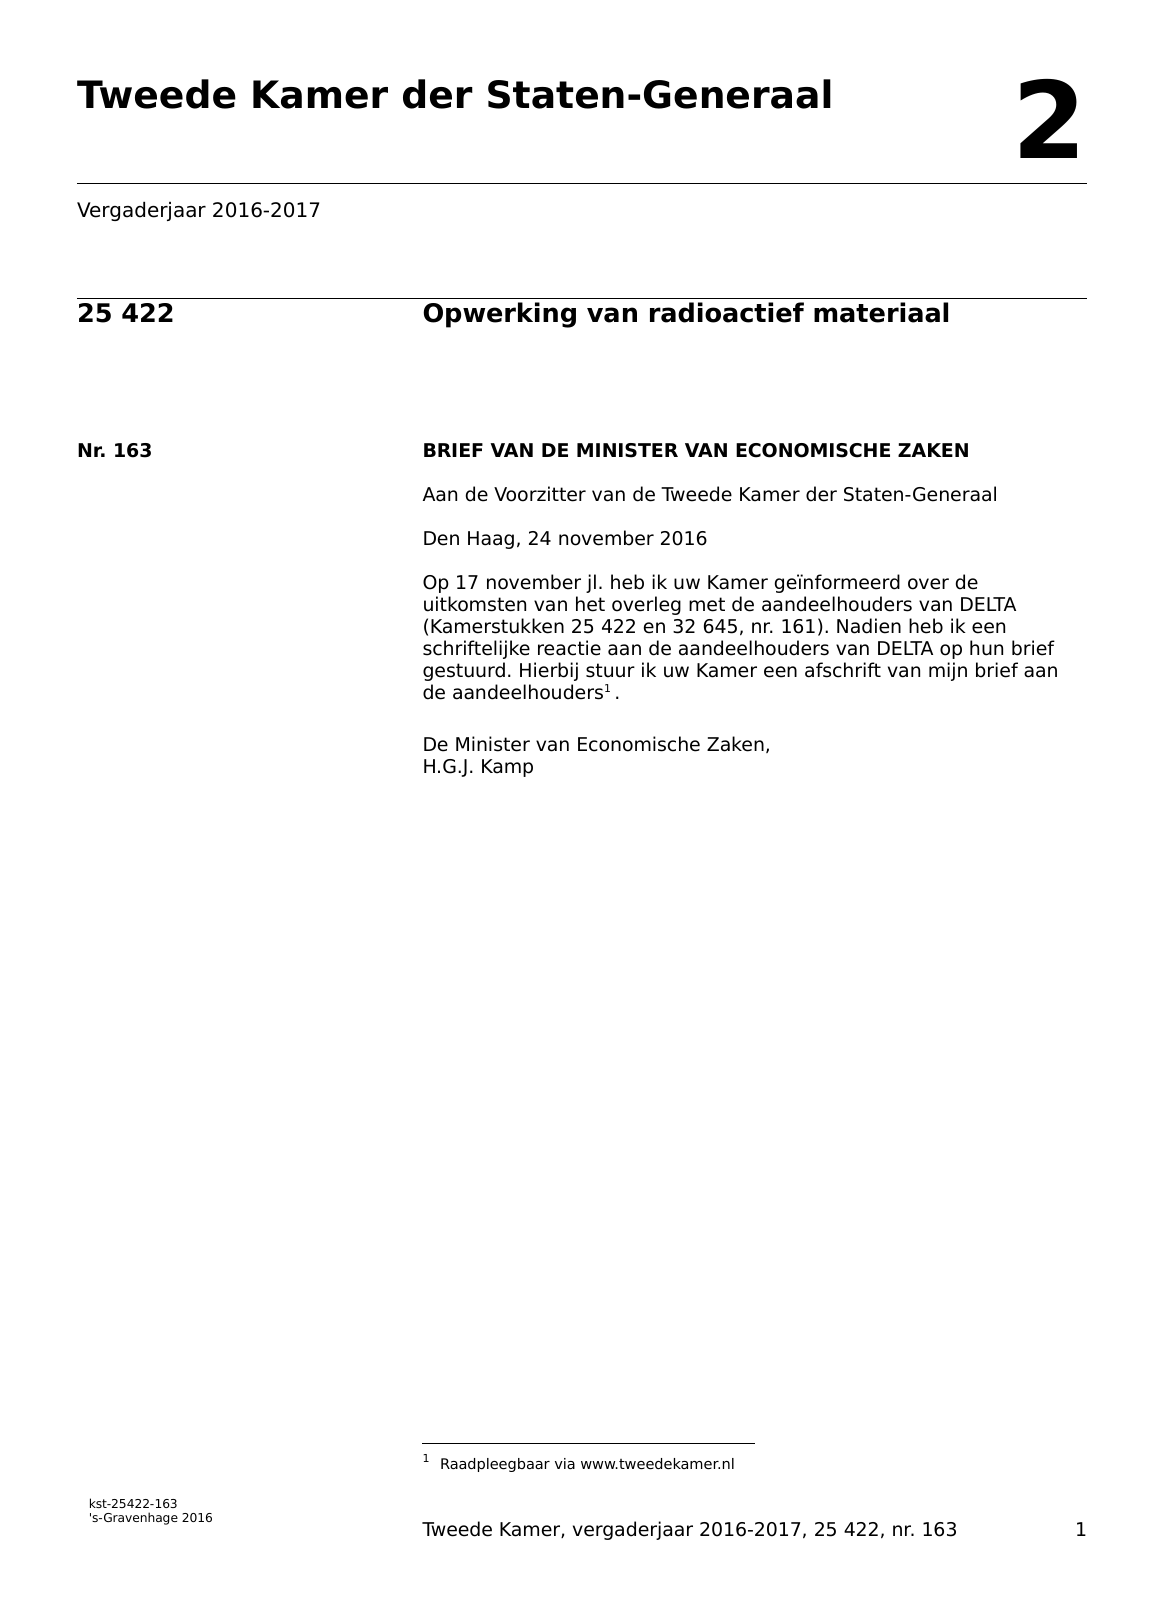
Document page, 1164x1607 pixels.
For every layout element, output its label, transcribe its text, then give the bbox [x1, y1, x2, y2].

subtitle 25 422 Opwerking van radioactief materiaal [77, 299, 1087, 329]
text kst-25422-163 [88, 1497, 323, 1511]
table_header 2 [886, 59, 1087, 183]
text 's-Gravenhage 2016 [88, 1511, 323, 1525]
table_cell Vergaderjaar 2016-2017 [77, 184, 1087, 298]
table_header Tweede Kamer der Staten-Generaal [77, 59, 886, 183]
text Den Haag, 24 november 2016 [422, 528, 1087, 550]
text De Minister van Economische Zaken, H.G.J. Kamp [422, 734, 1087, 778]
text Raadpleegbaar via www.tweedekamer.nl [422, 1452, 1087, 1474]
text Op 17 november jl. heb ik uw Kamer geïnformeerd over de uitkomsten van het overleg met de aandeelhouders van DELTA (Kamerstukken 25 422 en 32 645, nr. 161). Nadien heb ik een schriftelijke reactie aan de aandeelhouders van DELTA op hun brief gestuurd. Hierbij stuur ik uw Kamer een afschrift van mijn brief aan de aandeelhouders. [422, 572, 1087, 704]
text Aan de Voorzitter van de Tweede Kamer der Staten-Generaal [422, 484, 1087, 506]
subtitle Nr. 163 BRIEF VAN DE MINISTER VAN ECONOMISCHE ZAKEN [77, 440, 1087, 462]
